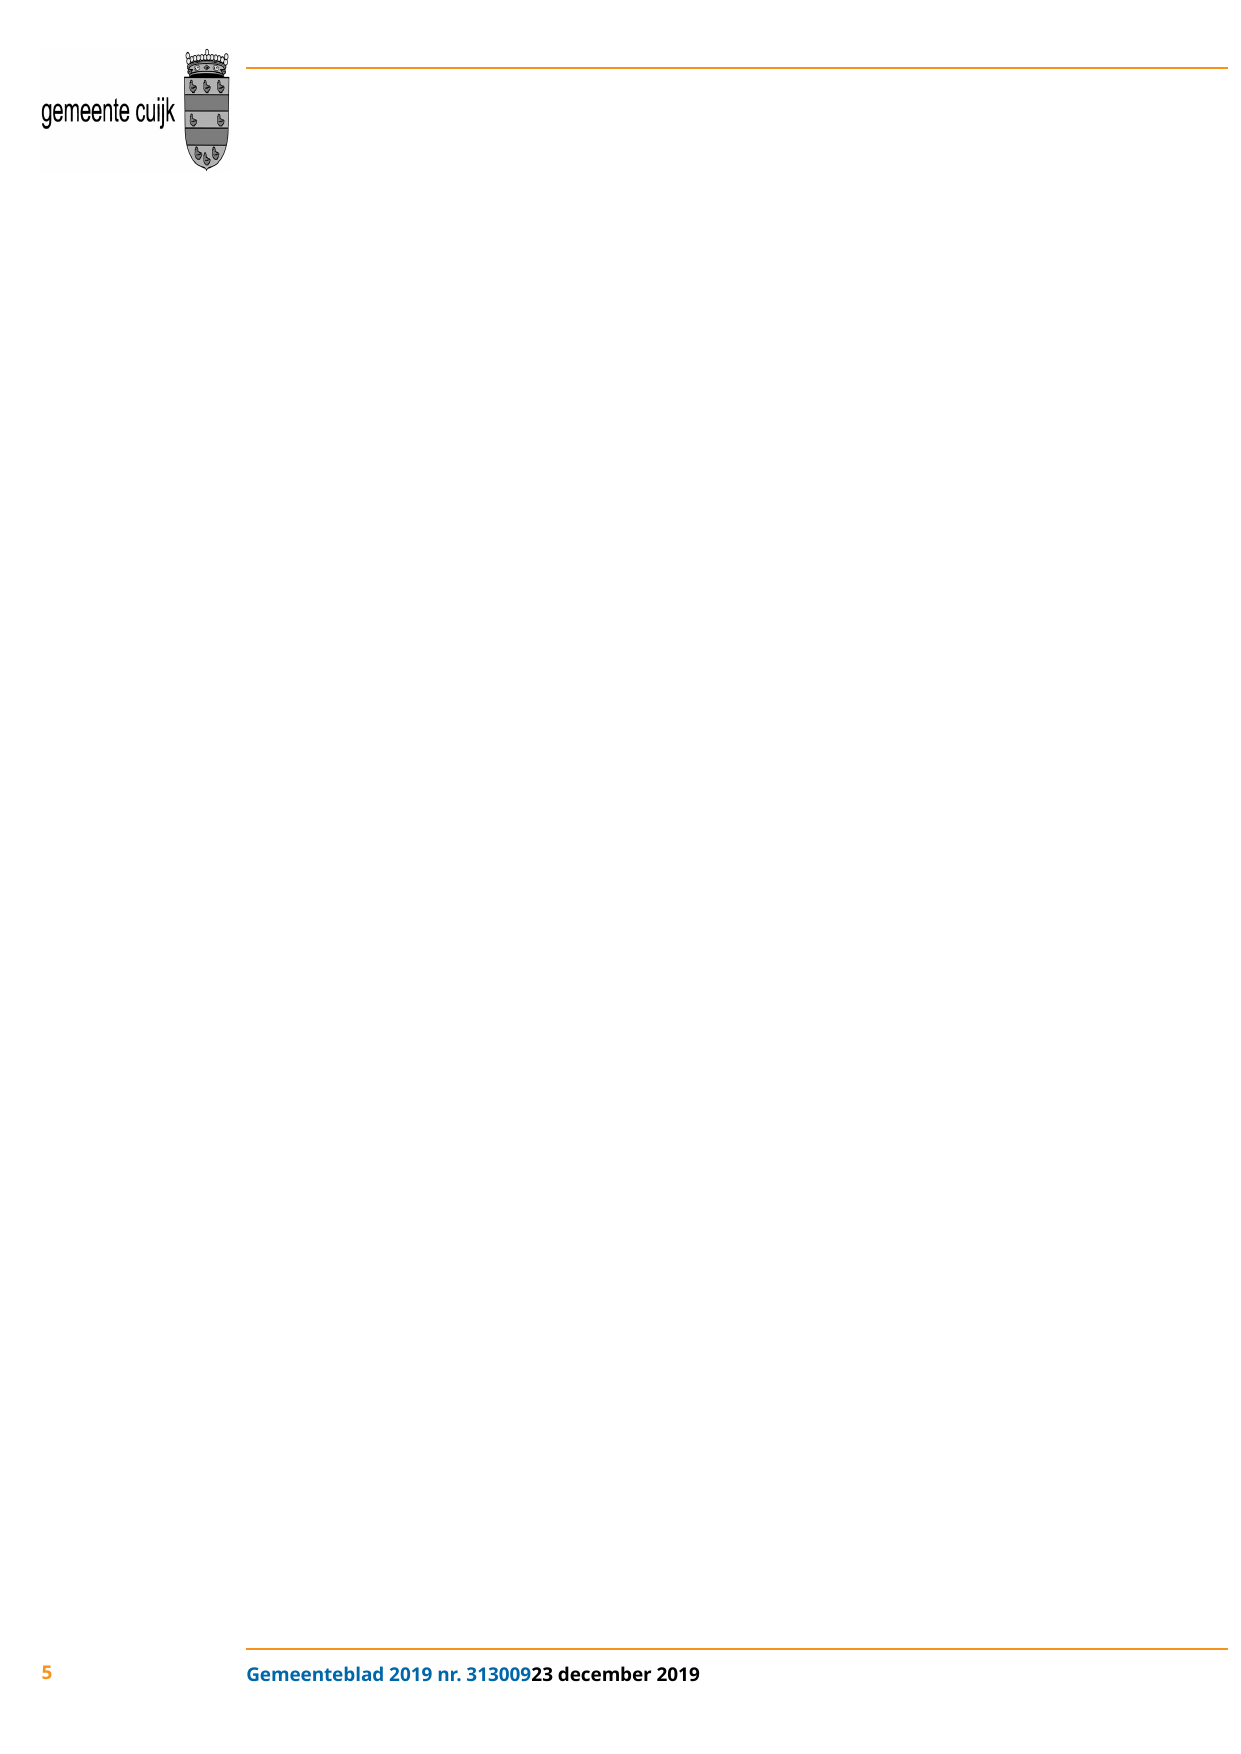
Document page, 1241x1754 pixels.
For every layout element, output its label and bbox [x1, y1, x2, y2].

picture [41, 47, 231, 172]
